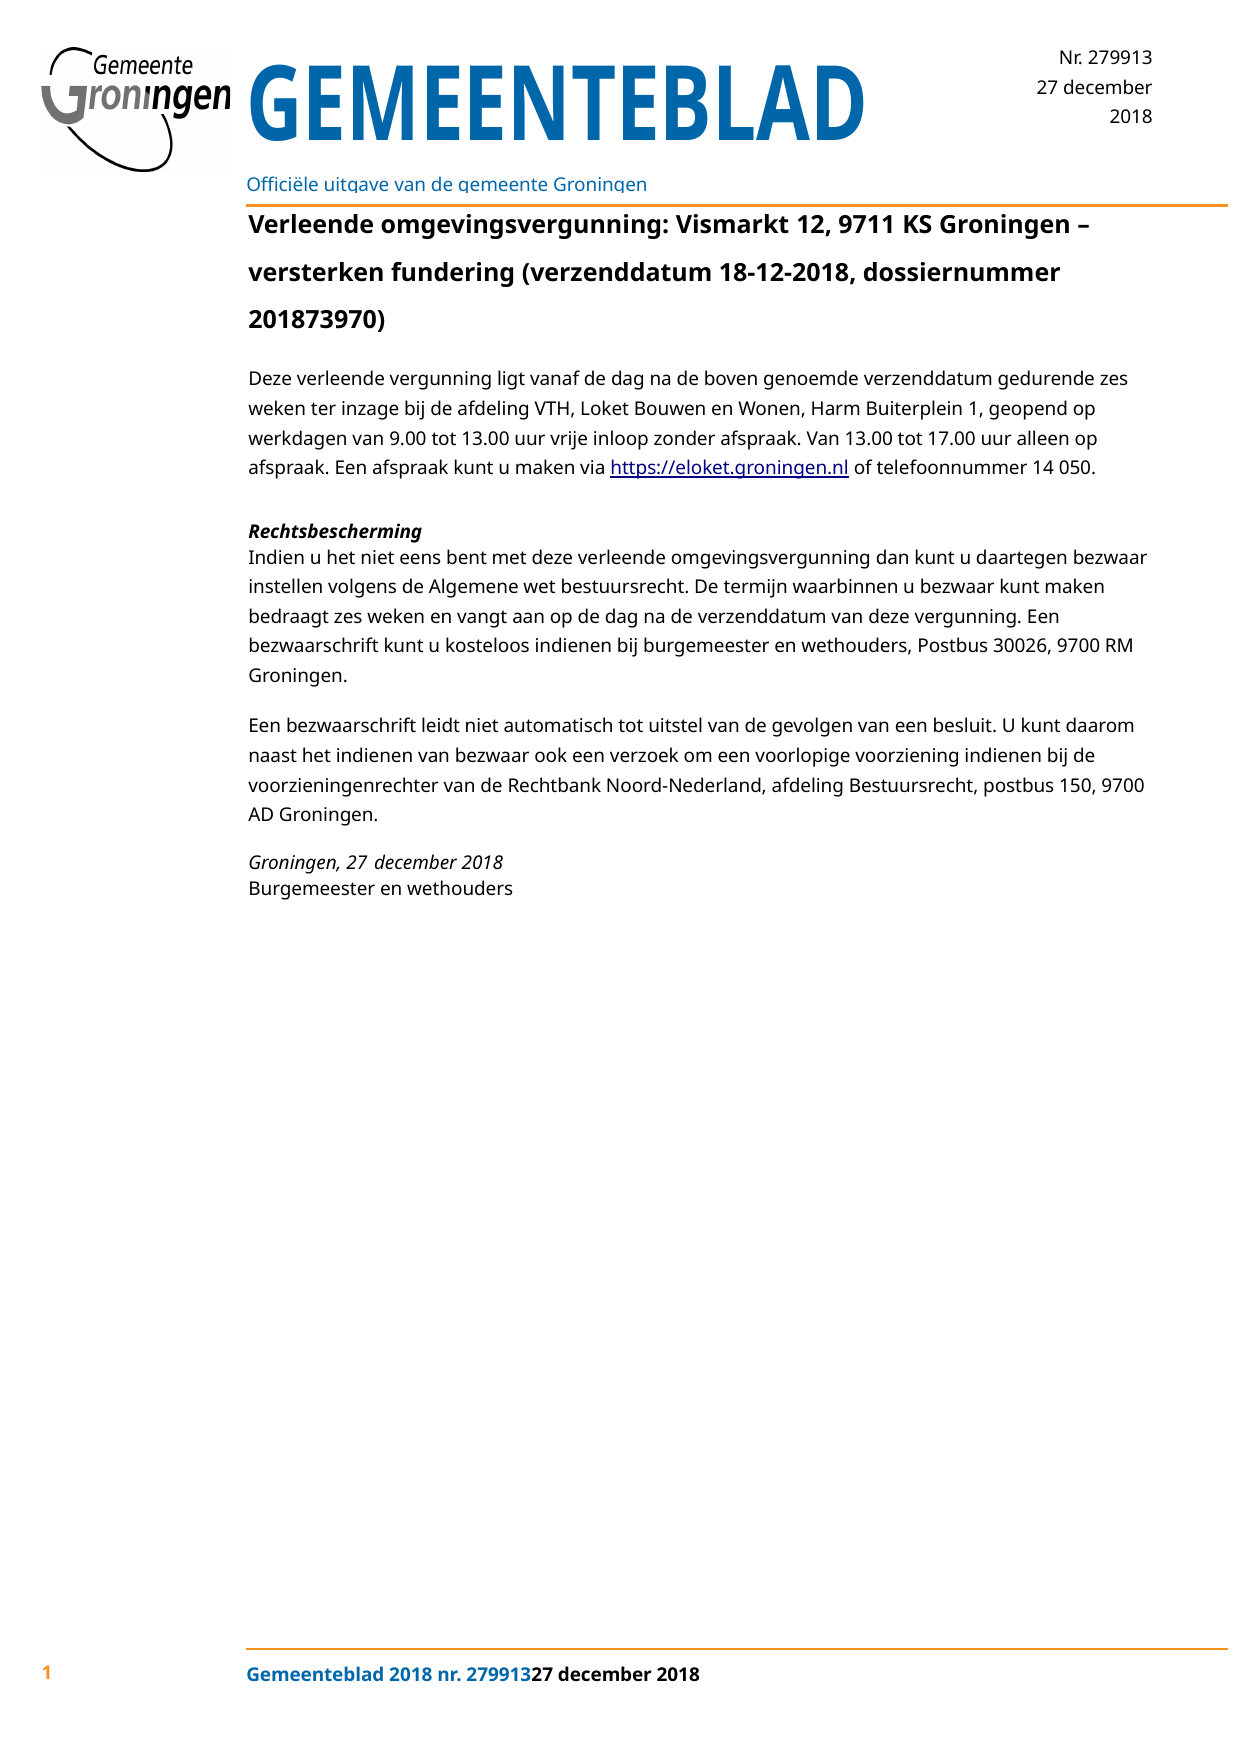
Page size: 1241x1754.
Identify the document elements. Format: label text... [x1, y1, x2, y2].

text Deze verleende vergunning ligt vanaf de dag na de boven genoemde verzenddatum gedurende zes weken ter inzage bij de afdeling VTH, Loket Bouwen en Wonen, Harm Buiterplein 1, geopend op werkdagen van 9.00 tot 13.00 uur vrije inloop zonder afspraak. Van 13.00 tot 17.00 uur alleen op afspraak. Een afspraak kunt u maken via https://eloket.groningen.nl of telefoonnummer 14 050. [248, 366, 1152, 480]
picture [41, 47, 231, 172]
text Groningen, 27 december 2018 [248, 849, 1152, 875]
text Indien u het niet eens bent met deze verleende omgevingsvergunning dan kunt u daartegen bezwaar instellen volgens de Algemene wet bestuursrecht. De termijn waarbinnen u bezwaar kunt maken bedraagt zes weken en vangt aan op de dag na de verzenddatum van deze vergunning. Een bezwaarschrift kunt u kosteloos indienen bij burgemeester en wethouders, Postbus 30026, 9700 RM Groningen. [248, 544, 1152, 688]
text Rechtsbescherming [248, 518, 1152, 544]
text Een bezwaarschrift leidt niet automatisch tot uitstel van de gevolgen van een besluit. U kunt daarom naast het indienen van bezwaar ook een verzoek om een voorlopige voorziening indienen bij de voorzieningenrechter van de Rechtbank Noord-Nederland, afdeling Bestuursrecht, postbus 150, 9700 AD Groningen. [248, 713, 1152, 827]
text Burgemeester en wethouders [248, 875, 1152, 901]
text Verleende omgevingsvergunning: Vismarkt 12, 9711 KS Groningen – versterken fundering (verzenddatum 18-12-2018, dossiernummer 201873970) [248, 207, 1152, 336]
